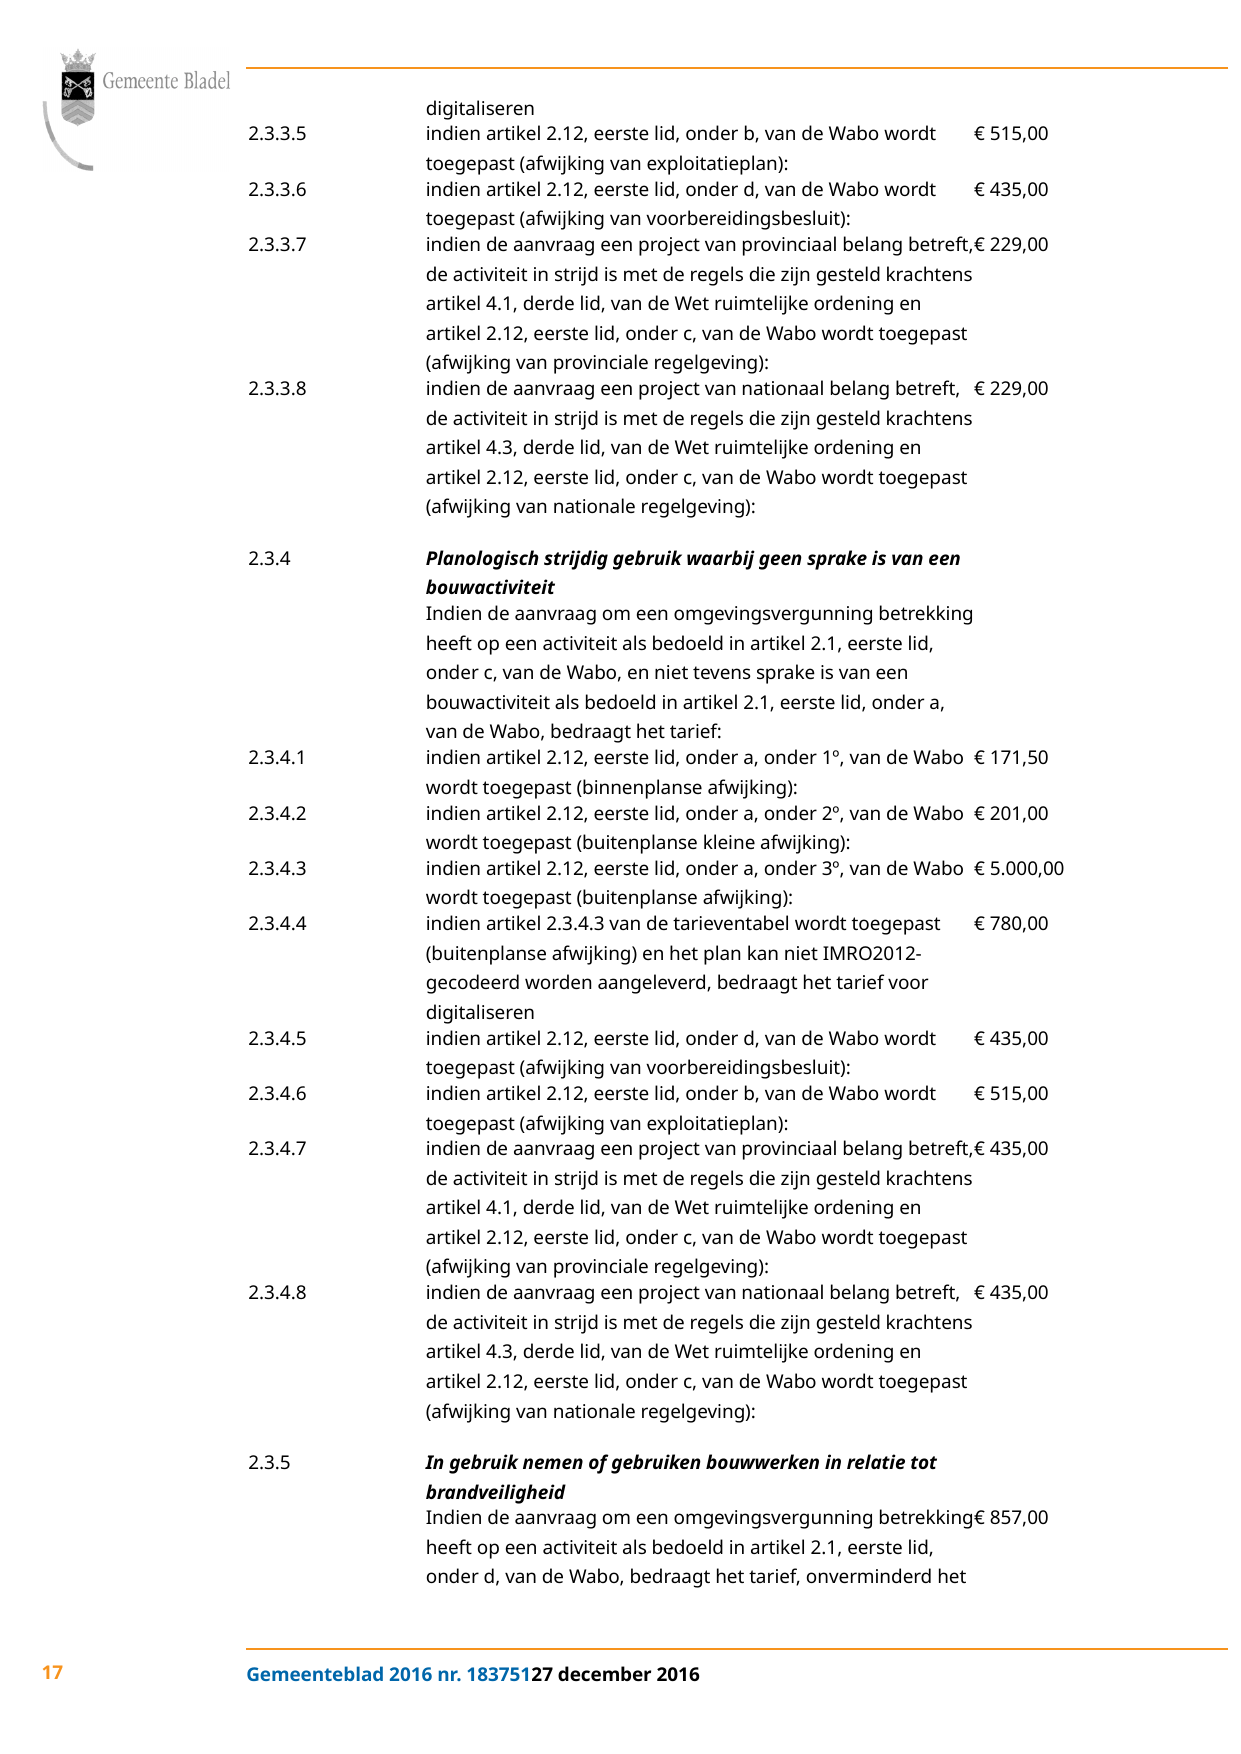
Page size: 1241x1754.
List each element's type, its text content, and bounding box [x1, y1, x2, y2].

table_cell indien de aanvraag een project van provinciaal belang betreft, de activiteit in strijd is met de regels die zijn gesteld krachtens artikel 4.1, derde lid, van de Wet ruimtelijke ordening en artikel 2.12, eerste lid, onder c, van de Wabo wordt toegepast (afwijking van provinciale regelgeving): [426, 1135, 974, 1279]
table_cell 2.3.4.7 [248, 1135, 426, 1279]
table_cell € 435,00 [974, 1135, 1152, 1279]
table_cell indien artikel 2.12, eerste lid, onder d, van de Wabo wordt toegepast (afwijking van voorbereidingsbesluit): [426, 176, 974, 231]
table_cell Planologisch strijdig gebruik waarbij geen sprake is van een bouwactiviteit [426, 545, 974, 600]
table_cell [974, 519, 1152, 545]
table_cell 2.3.4.8 [248, 1280, 426, 1423]
table_cell € 780,00 [974, 910, 1152, 1025]
table_cell indien artikel 2.12, eerste lid, onder d, van de Wabo wordt toegepast (afwijking van voorbereidingsbesluit): [426, 1025, 974, 1080]
table_cell € 515,00 [974, 1080, 1152, 1135]
table_cell € 201,00 [974, 800, 1152, 855]
table_cell 2.3.4.5 [248, 1025, 426, 1080]
table_cell 2.3.3.6 [248, 176, 426, 231]
table_cell 2.3.4 [248, 545, 426, 600]
table_cell [248, 1505, 426, 1589]
table_cell [974, 600, 1152, 744]
table_cell 2.3.3.7 [248, 231, 426, 375]
table_cell indien artikel 2.3.4.3 van de tarieventabel wordt toegepast (buitenplanse afwijking) en het plan kan niet IMRO2012-gecodeerd worden aangeleverd, bedraagt het tarief voor digitaliseren [426, 910, 974, 1025]
table_cell 2.3.4.2 [248, 800, 426, 855]
table_cell 2.3.3.5 [248, 121, 426, 176]
table_cell [974, 95, 1152, 121]
table_cell [248, 519, 426, 545]
table_cell [974, 1424, 1152, 1449]
table_cell € 857,00 [974, 1505, 1152, 1589]
table_cell € 435,00 [974, 1280, 1152, 1423]
table_cell [974, 545, 1152, 600]
table_cell [248, 1424, 426, 1449]
table_cell indien de aanvraag een project van provinciaal belang betreft, de activiteit in strijd is met de regels die zijn gesteld krachtens artikel 4.1, derde lid, van de Wet ruimtelijke ordening en artikel 2.12, eerste lid, onder c, van de Wabo wordt toegepast (afwijking van provinciale regelgeving): [426, 231, 974, 375]
table_cell indien de aanvraag een project van nationaal belang betreft, de activiteit in strijd is met de regels die zijn gesteld krachtens artikel 4.3, derde lid, van de Wet ruimtelijke ordening en artikel 2.12, eerste lid, onder c, van de Wabo wordt toegepast (afwijking van nationale regelgeving): [426, 375, 974, 519]
table_cell 2.3.3.8 [248, 375, 426, 519]
table_cell € 435,00 [974, 176, 1152, 231]
table_cell 2.3.4.6 [248, 1080, 426, 1135]
table_cell [248, 600, 426, 744]
table_cell In gebruik nemen of gebruiken bouwwerken in relatie tot brandveiligheid [426, 1449, 974, 1504]
table_cell € 229,00 [974, 375, 1152, 519]
table_cell indien artikel 2.12, eerste lid, onder a, onder 2º, van de Wabo wordt toegepast (buitenplanse kleine afwijking): [426, 800, 974, 855]
table_cell € 5.000,00 [974, 855, 1152, 910]
table_cell € 229,00 [974, 231, 1152, 375]
table_cell 2.3.4.3 [248, 855, 426, 910]
table_cell € 515,00 [974, 121, 1152, 176]
table_cell 2.3.4.1 [248, 744, 426, 800]
table_cell [974, 1449, 1152, 1504]
table_cell € 435,00 [974, 1025, 1152, 1080]
table_cell € 171,50 [974, 744, 1152, 800]
table_cell [248, 95, 426, 121]
table_cell 2.3.4.4 [248, 910, 426, 1025]
table_cell indien artikel 2.12, eerste lid, onder a, onder 1º, van de Wabo wordt toegepast (binnenplanse afwijking): [426, 744, 974, 800]
table_cell [426, 519, 974, 545]
table_cell indien artikel 2.12, eerste lid, onder b, van de Wabo wordt toegepast (afwijking van exploitatieplan): [426, 121, 974, 176]
table_cell Indien de aanvraag om een omgevingsvergunning betrekking heeft op een activiteit als bedoeld in artikel 2.1, eerste lid, onder d, van de Wabo, bedraagt het tarief, onverminderd het [426, 1505, 974, 1589]
table_cell [426, 1424, 974, 1449]
table_cell indien artikel 2.12, eerste lid, onder b, van de Wabo wordt toegepast (afwijking van exploitatieplan): [426, 1080, 974, 1135]
table_cell indien artikel 2.12, eerste lid, onder a, onder 3º, van de Wabo wordt toegepast (buitenplanse afwijking): [426, 855, 974, 910]
table_cell 2.3.5 [248, 1449, 426, 1504]
table_cell digitaliseren [426, 95, 974, 121]
picture [41, 47, 231, 172]
table_cell indien de aanvraag een project van nationaal belang betreft, de activiteit in strijd is met de regels die zijn gesteld krachtens artikel 4.3, derde lid, van de Wet ruimtelijke ordening en artikel 2.12, eerste lid, onder c, van de Wabo wordt toegepast (afwijking van nationale regelgeving): [426, 1280, 974, 1423]
table_cell Indien de aanvraag om een omgevingsvergunning betrekking heeft op een activiteit als bedoeld in artikel 2.1, eerste lid, onder c, van de Wabo, en niet tevens sprake is van een bouwactiviteit als bedoeld in artikel 2.1, eerste lid, onder a, van de Wabo, bedraagt het tarief: [426, 600, 974, 744]
